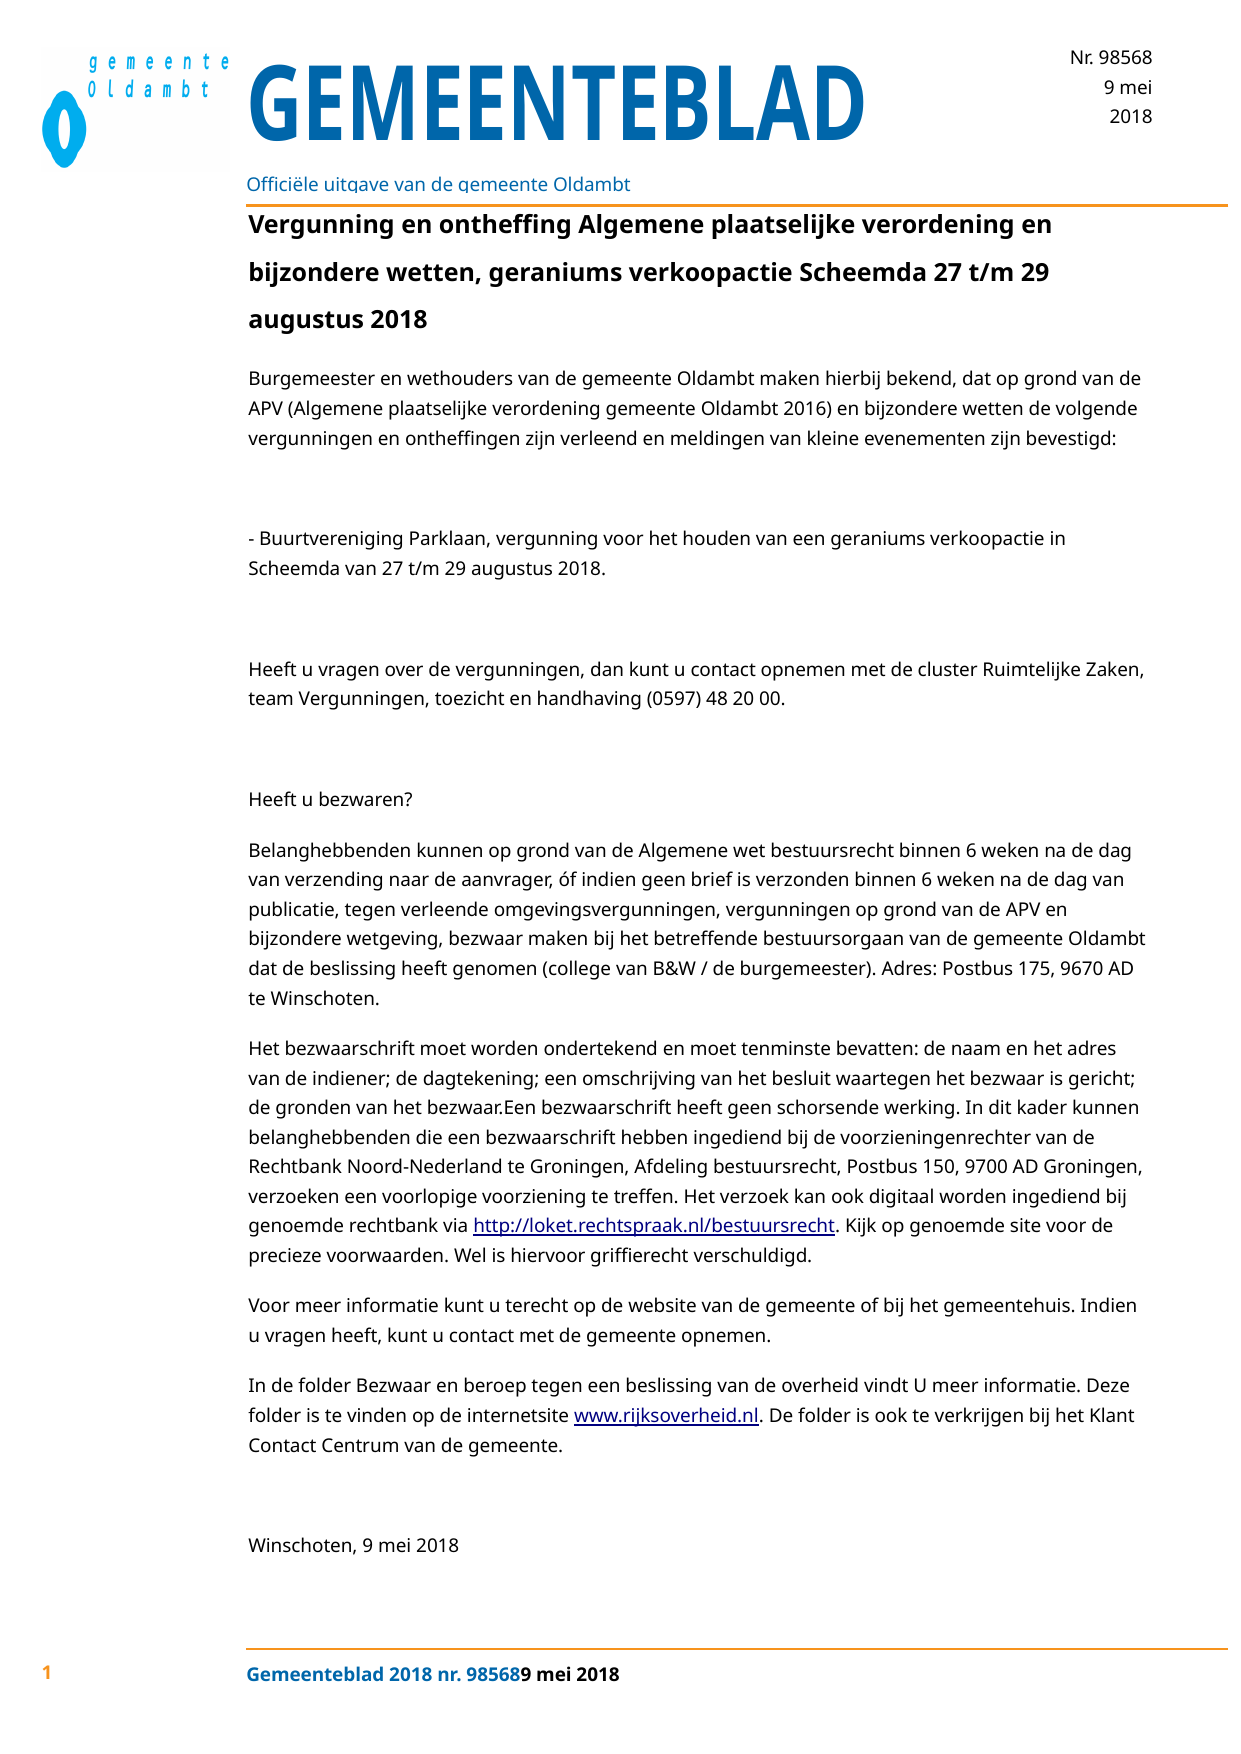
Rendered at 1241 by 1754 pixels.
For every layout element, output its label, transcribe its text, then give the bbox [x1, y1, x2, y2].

text Heeft u bezwaren? [248, 786, 1152, 812]
text In de folder Bezwaar en beroep tegen een beslissing van de overheid vindt U meer informatie. Deze folder is te vinden op de internetsite www.rijksoverheid.nl. De folder is ook te verkrijgen bij het Klant Contact Centrum van de gemeente. [248, 1373, 1152, 1457]
picture [41, 47, 231, 172]
text Winschoten, 9 mei 2018 [248, 1533, 1152, 1558]
text Het bezwaarschrift moet worden ondertekend en moet tenminste bevatten: de naam en het adres van de indiener; de dagtekening; een omschrijving van het besluit waartegen het bezwaar is gericht; de gronden van het bezwaar.Een bezwaarschrift heeft geen schorsende werking. In dit kader kunnen belanghebbenden die een bezwaarschrift hebben ingediend bij de voorzieningenrechter van de Rechtbank Noord-Nederland te Groningen, Afdeling bestuursrecht, Postbus 150, 9700 AD Groningen, verzoeken een voorlopige voorziening te treffen. Het verzoek kan ook digitaal worden ingediend bij genoemde rechtbank via http://loket.rechtspraak.nl/bestuursrecht. Kijk op genoemde site voor de precieze voorwaarden. Wel is hiervoor griffierecht verschuldigd. [248, 1035, 1152, 1268]
text Voor meer informatie kunt u terecht op de website van de gemeente of bij het gemeentehuis. Indien u vragen heeft, kunt u contact met de gemeente opnemen. [248, 1293, 1152, 1348]
text - Buurtvereniging Parklaan, vergunning voor het houden van een geraniums verkoopactie in Scheemda van 27 t/m 29 augustus 2018. [248, 526, 1152, 581]
text Heeft u vragen over de vergunningen, dan kunt u contact opnemen met de cluster Ruimtelijke Zaken, team Vergunningen, toezicht en handhaving (0597) 48 20 00. [248, 656, 1152, 711]
text Belanghebbenden kunnen op grond van de Algemene wet bestuursrecht binnen 6 weken na de dag van verzending naar de aanvrager, óf indien geen brief is verzonden binnen 6 weken na de dag van publicatie, tegen verleende omgevingsvergunningen, vergunningen op grond van de APV en bijzondere wetgeving, bezwaar maken bij het betreffende bestuursorgaan van de gemeente Oldambt dat de beslissing heeft genomen (college van B&W / de burgemeester). Adres: Postbus 175, 9670 AD te Winschoten. [248, 837, 1152, 1010]
text Burgemeester en wethouders van de gemeente Oldambt maken hierbij bekend, dat op grond van de APV (Algemene plaatselijke verordening gemeente Oldambt 2016) en bijzondere wetten de volgende vergunningen en ontheffingen zijn verleend en meldingen van kleine evenementen zijn bevestigd: [248, 366, 1152, 450]
text Vergunning en ontheffing Algemene plaatselijke verordening en bijzondere wetten, geraniums verkoopactie Scheemda 27 t/m 29 augustus 2018 [248, 207, 1152, 336]
